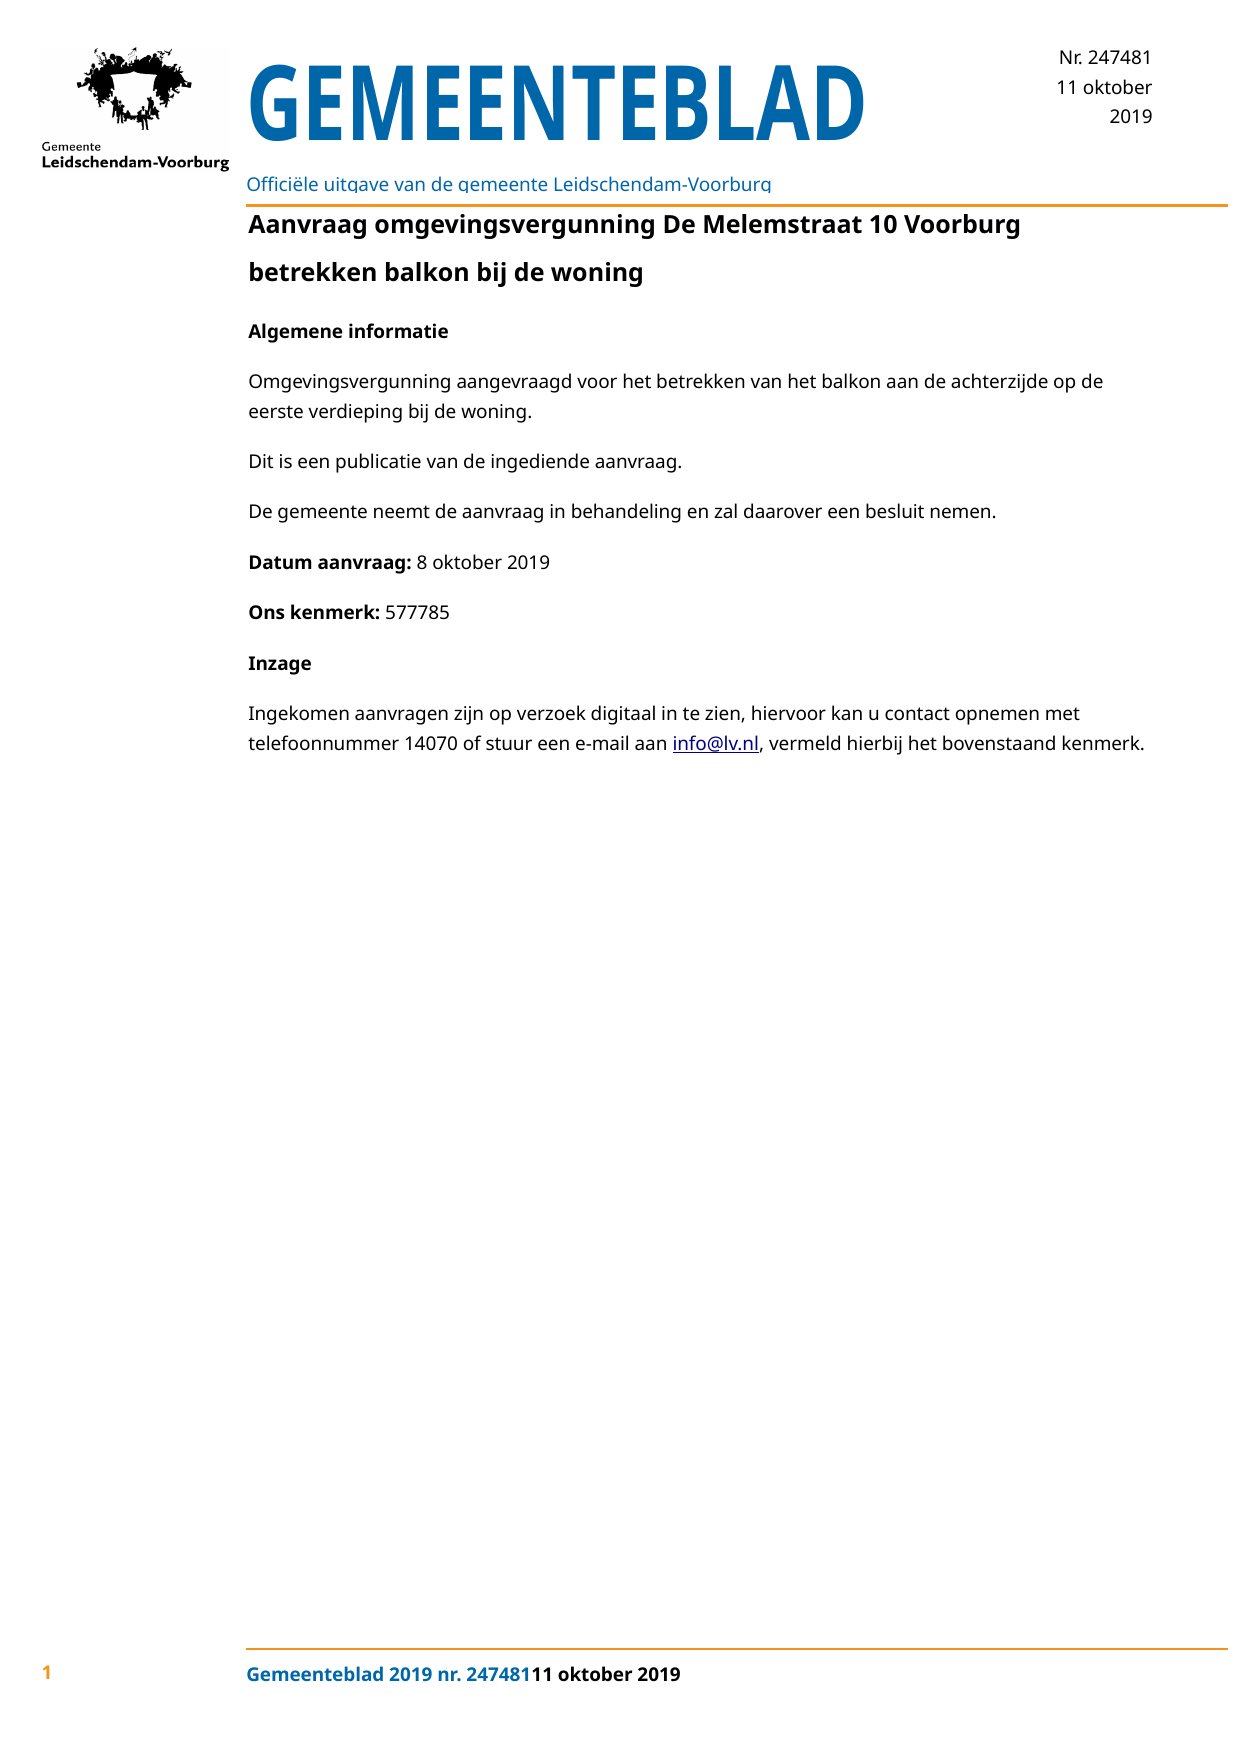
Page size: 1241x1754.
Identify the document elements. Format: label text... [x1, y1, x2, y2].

text Inzage [248, 650, 1152, 676]
text Datum aanvraag: 8 oktober 2019 [248, 549, 1152, 575]
text Dit is een publicatie van de ingediende aanvraag. [248, 448, 1152, 474]
text Ons kenmerk: 577785 [248, 599, 1152, 625]
text Omgevingsvergunning aangevraagd voor het betrekken van het balkon aan de achterzijde op de eerste verdieping bij de woning. [248, 368, 1152, 424]
text Algemene informatie [248, 318, 1152, 344]
text Ingekomen aanvragen zijn op verzoek digitaal in te zien, hiervoor kan u contact opnemen met telefoonnummer 14070 of stuur een e-mail aan info@lv.nl, vermeld hierbij het bovenstaand kenmerk. [248, 700, 1152, 756]
picture [41, 47, 231, 172]
text Aanvraag omgevingsvergunning De Melemstraat 10 Voorburg betrekken balkon bij de woning [248, 207, 1152, 288]
text De gemeente neemt de aanvraag in behandeling en zal daarover een besluit nemen. [248, 499, 1152, 524]
